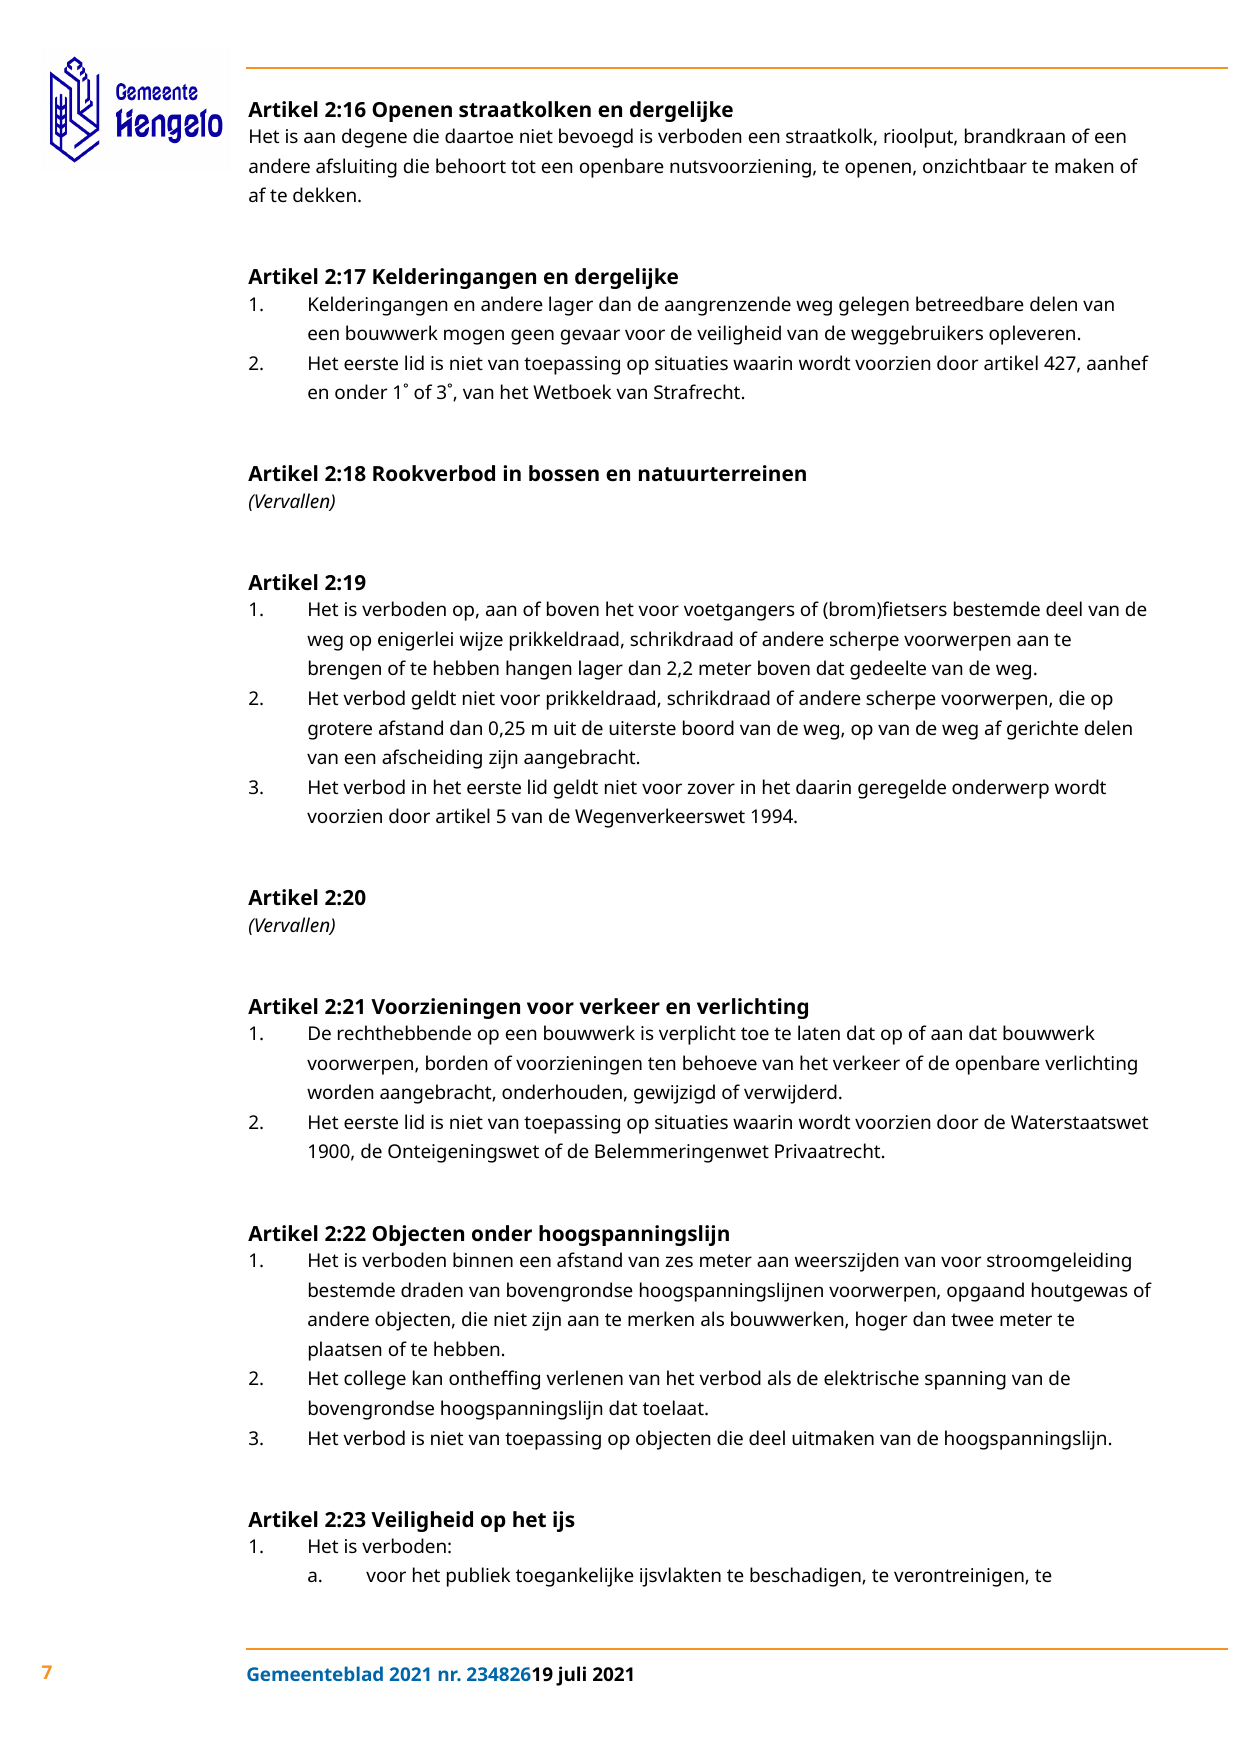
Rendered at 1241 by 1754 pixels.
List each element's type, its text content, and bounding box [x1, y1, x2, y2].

text Artikel 2:23 Veiligheid op het ijs [248, 1505, 1152, 1533]
text Artikel 2:21 Voorzieningen voor verkeer en verlichting [248, 992, 1152, 1020]
list Het is verboden: [248, 1533, 1152, 1559]
text Het is aan degene die daartoe niet bevoegd is verboden een straatkolk, rioolput, brandkraan of een andere afsluiting die behoort tot een openbare nutsvoorziening, te openen, onzichtbaar te maken of af te dekken. [248, 123, 1152, 208]
text (Vervallen) [248, 488, 1152, 514]
picture [41, 47, 231, 172]
text (Vervallen) [248, 912, 1152, 938]
list voor het publiek toegankelijke ijsvlakten te beschadigen, te verontreinigen, te [307, 1563, 1152, 1588]
list Het verbod is niet van toepassing op objecten die deel uitmaken van de hoogspanningslijn. [248, 1425, 1152, 1450]
list De rechthebbende op een bouwwerk is verplicht toe te laten dat op of aan dat bouwwerk voorwerpen, borden of voorzieningen ten behoeve van het verkeer of de openbare verlichting worden aangebracht, onderhouden, gewijzigd of verwijderd. [248, 1020, 1152, 1105]
list Het is verboden op, aan of boven het voor voetgangers of (brom)fietsers bestemde deel van de weg op enigerlei wijze prikkeldraad, schrikdraad of andere scherpe voorwerpen aan te brengen of te hebben hangen lager dan 2,2 meter boven dat gedeelte van de weg. [248, 596, 1152, 681]
list Het eerste lid is niet van toepassing op situaties waarin wordt voorzien door de Waterstaatswet 1900, de Onteigeningswet of de Belemmeringenwet Privaatrecht. [248, 1109, 1152, 1164]
list Het verbod in het eerste lid geldt niet voor zover in het daarin geregelde onderwerp wordt voorzien door artikel 5 van de Wegenverkeerswet 1994. [248, 774, 1152, 829]
list Kelderingangen en andere lager dan de aangrenzende weg gelegen betreedbare delen van een bouwwerk mogen geen gevaar voor de veiligheid van de weggebruikers opleveren. [248, 291, 1152, 346]
list Het is verboden binnen een afstand van zes meter aan weerszijden van voor stroomgeleiding bestemde draden van bovengrondse hoogspanningslijnen voorwerpen, opgaand houtgewas of andere objecten, die niet zijn aan te merken als bouwwerken, hoger dan twee meter te plaatsen of te hebben. [248, 1247, 1152, 1362]
text Artikel 2:17 Kelderingangen en dergelijke [248, 262, 1152, 291]
list Het verbod geldt niet voor prikkeldraad, schrikdraad of andere scherpe voorwerpen, die op grotere afstand dan 0,25 m uit de uiterste boord van de weg, op van de weg af gerichte delen van een afscheiding zijn aangebracht. [248, 685, 1152, 770]
list Het eerste lid is niet van toepassing op situaties waarin wordt voorzien door artikel 427, aanhef en onder 1˚ of 3˚, van het Wetboek van Strafrecht. [248, 350, 1152, 405]
text Artikel 2:16 Openen straatkolken en dergelijke [248, 95, 1152, 123]
text Artikel 2:18 Rookverbod in bossen en natuurterreinen [248, 459, 1152, 488]
list Het college kan ontheffing verlenen van het verbod als de elektrische spanning van de bovengrondse hoogspanningslijn dat toelaat. [248, 1366, 1152, 1421]
text Artikel 2:20 [248, 883, 1152, 912]
text Artikel 2:22 Objecten onder hoogspanningslijn [248, 1219, 1152, 1247]
text Artikel 2:19 [248, 568, 1152, 596]
